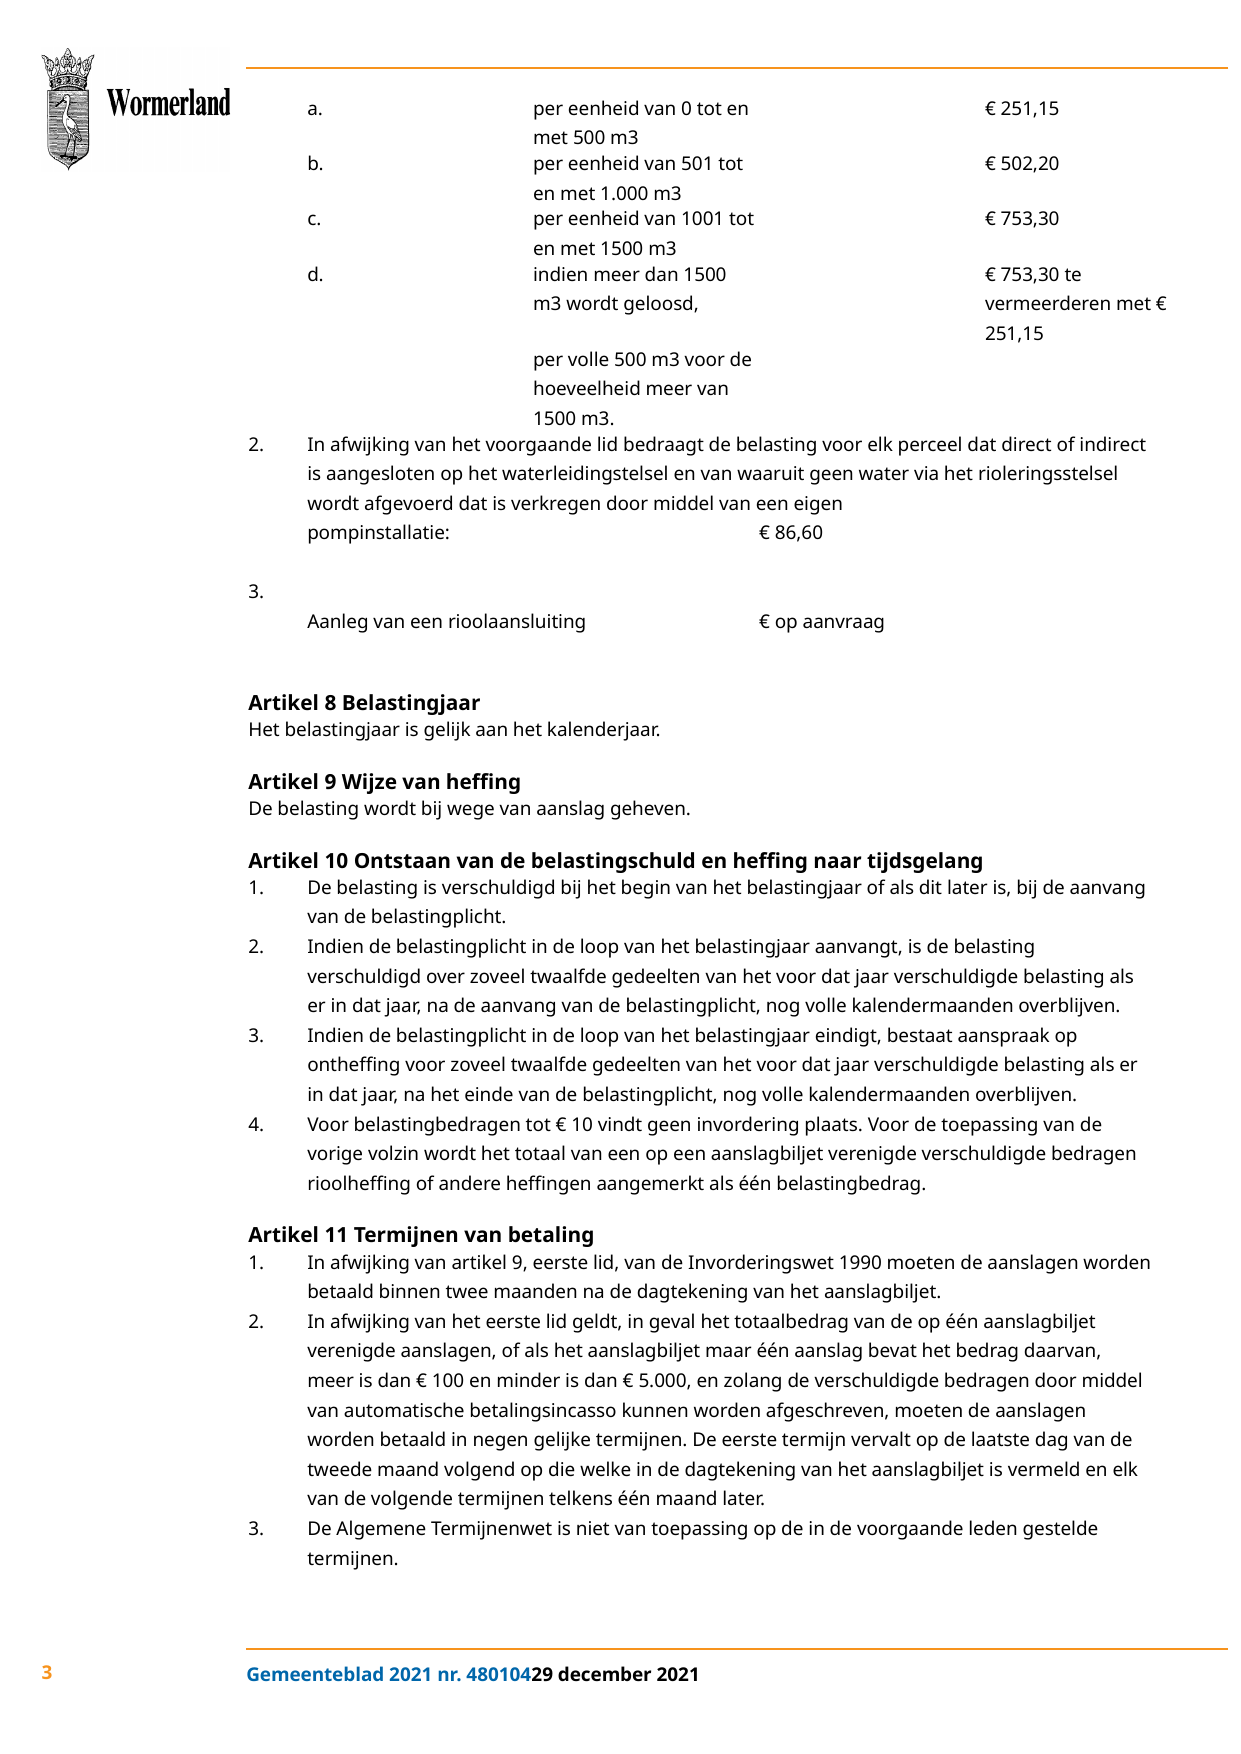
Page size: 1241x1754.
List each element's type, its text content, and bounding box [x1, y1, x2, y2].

list De Algemene Termijnenwet is niet van toepassing op de in de voorgaande leden gestelde termijnen. [248, 1515, 1152, 1570]
table_cell c. [307, 206, 533, 261]
table_cell [759, 346, 985, 431]
table_header [759, 95, 985, 150]
picture [41, 47, 231, 172]
table_cell [307, 346, 533, 431]
table_header € 251,15 [985, 95, 1211, 150]
text Het belastingjaar is gelijk aan het kalenderjaar. [248, 716, 1152, 742]
table_cell [759, 150, 985, 206]
table_cell [985, 346, 1211, 431]
table_header per eenheid van 0 tot en met 500 m3 [533, 95, 759, 150]
table_cell indien meer dan 1500 m3 wordt geloosd, [533, 261, 759, 346]
list In afwijking van het voorgaande lid bedraagt de belasting voor elk perceel dat direct of indirect is aangesloten op het waterleidingstelsel en van waaruit geen water via het rioleringsstelsel wordt afgevoerd dat is verkregen door middel van een eigen [248, 431, 1152, 516]
table_header € 86,60 [759, 520, 1211, 545]
list In afwijking van het eerste lid geldt, in geval het totaalbedrag van de op één aanslagbiljet verenigde aanslagen, of als het aanslagbiljet maar één aanslag bevat het bedrag daarvan, meer is dan € 100 en minder is dan € 5.000, en zolang de verschuldigde bedragen door middel van automatische betalingsincasso kunnen worden afgeschreven, moeten de aanslagen worden betaald in negen gelijke termijnen. De eerste termijn vervalt op de laatste dag van de tweede maand volgend op die welke in de dagtekening van het aanslagbiljet is vermeld en elk van de volgende termijnen telkens één maand later. [248, 1308, 1152, 1511]
table_header pompinstallatie: [307, 520, 759, 545]
text De belasting wordt bij wege van aanslag geheven. [248, 795, 1152, 821]
table_cell per volle 500 m3 voor de hoeveelheid meer van 1500 m3. [533, 346, 759, 431]
table_header a. [307, 95, 533, 150]
list Indien de belastingplicht in de loop van het belastingjaar aanvangt, is de belasting verschuldigd over zoveel twaalfde gedeelten van het voor dat jaar verschuldigde belasting als er in dat jaar, na de aanvang van de belastingplicht, nog volle kalendermaanden overblijven. [248, 933, 1152, 1018]
table_cell [759, 261, 985, 346]
list Voor belastingbedragen tot € 10 vindt geen invordering plaats. Voor de toepassing van de vorige volzin wordt het totaal van een op een aanslagbiljet verenigde verschuldigde bedragen rioolheffing of andere heffingen aangemerkt als één belastingbedrag. [248, 1111, 1152, 1196]
table_cell € 753,30 [985, 206, 1211, 261]
list Indien de belastingplicht in de loop van het belastingjaar eindigt, bestaat aanspraak op ontheffing voor zoveel twaalfde gedeelten van het voor dat jaar verschuldigde belasting als er in dat jaar, na het einde van de belastingplicht, nog volle kalendermaanden overblijven. [248, 1022, 1152, 1107]
text Artikel 10 Ontstaan van de belastingschuld en heffing naar tijdsgelang [248, 846, 1152, 874]
text Artikel 9 Wijze van heffing [248, 767, 1152, 795]
table_header € op aanvraag [759, 608, 1211, 634]
table_cell per eenheid van 501 tot en met 1.000 m3 [533, 150, 759, 206]
text Artikel 8 Belastingjaar [248, 688, 1152, 716]
table_header Aanleg van een rioolaansluiting [307, 608, 759, 634]
table_cell [759, 206, 985, 261]
table_cell b. [307, 150, 533, 206]
table_cell per eenheid van 1001 tot en met 1500 m3 [533, 206, 759, 261]
list De belasting is verschuldigd bij het begin van het belastingjaar of als dit later is, bij de aanvang van de belastingplicht. [248, 874, 1152, 929]
list In afwijking van artikel 9, eerste lid, van de Invorderingswet 1990 moeten de aanslagen worden betaald binnen twee maanden na de dagtekening van het aanslagbiljet. [248, 1249, 1152, 1304]
table_cell d. [307, 261, 533, 346]
table_cell € 753,30 te vermeerderen met € 251,15 [985, 261, 1211, 346]
text Artikel 11 Termijnen van betaling [248, 1220, 1152, 1249]
table_cell € 502,20 [985, 150, 1211, 206]
